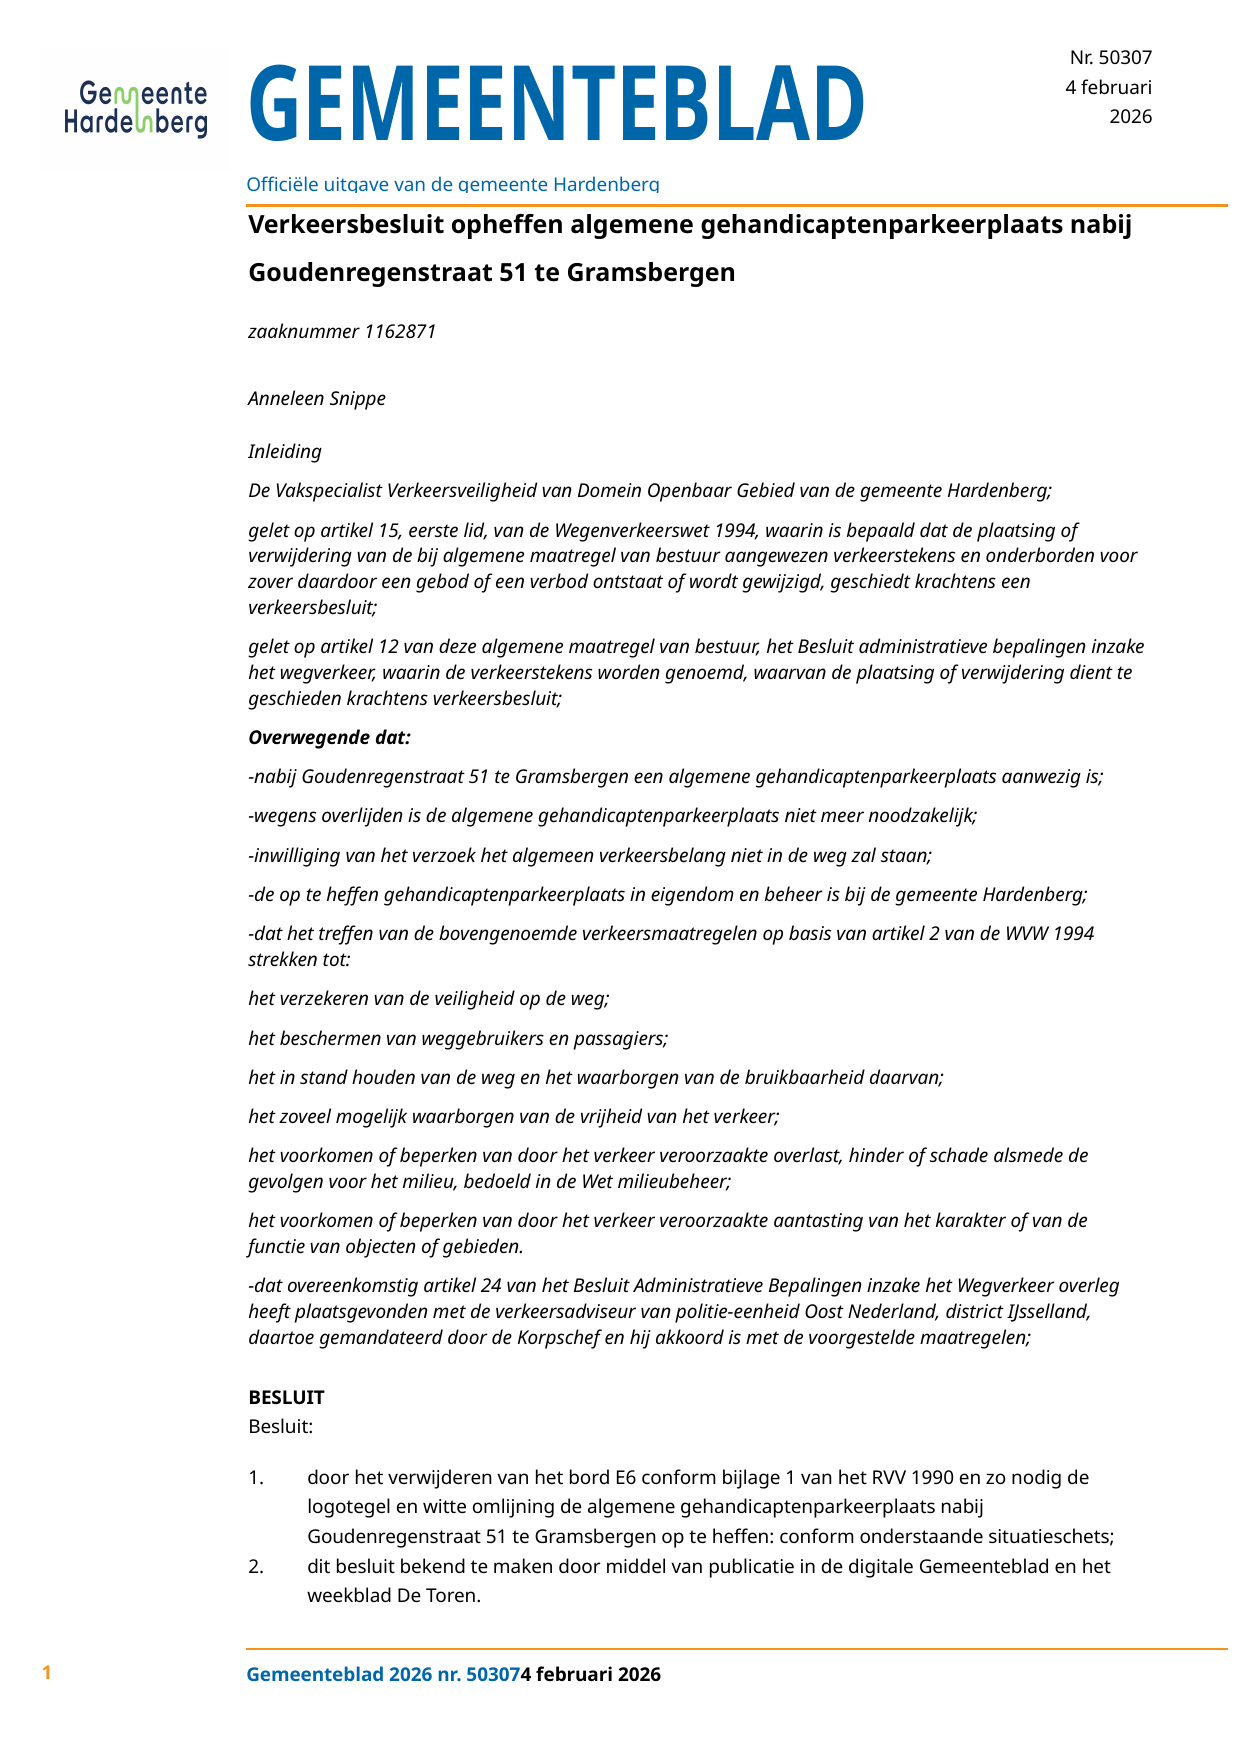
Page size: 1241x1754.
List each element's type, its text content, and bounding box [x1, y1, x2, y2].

text -de op te heffen gehandicaptenparkeerplaats in eigendom en beheer is bij de gemeente Hardenberg; [248, 881, 1152, 907]
text gelet op artikel 15, eerste lid, van de Wegenverkeerswet 1994, waarin is bepaald dat de plaatsing of verwijdering van de bij algemene maatregel van bestuur aangewezen verkeerstekens en onderborden voor zover daardoor een gebod of een verbod ontstaat of wordt gewijzigd, geschiedt krachtens een verkeersbesluit; [248, 517, 1152, 620]
text gelet op artikel 12 van deze algemene maatregel van bestuur, het Besluit administratieve bepalingen inzake het wegverkeer, waarin de verkeerstekens worden genoemd, waarvan de plaatsing of verwijdering dient te geschieden krachtens verkeersbesluit; [248, 633, 1152, 711]
text het verzekeren van de veiligheid op de weg; [248, 986, 1152, 1011]
text Anneleen Snippe [248, 386, 1152, 411]
text De Vakspecialist Verkeersveiligheid van Domein Openbaar Gebied van de gemeente Hardenberg; [248, 478, 1152, 503]
list door het verwijderen van het bord E6 conform bijlage 1 van het RVV 1990 en zo nodig de logotegel en witte omlijning de algemene gehandicaptenparkeerplaats nabij Goudenregenstraat 51 te Gramsbergen op te heffen: conform onderstaande situatieschets; [248, 1464, 1152, 1549]
text -dat overeenkomstig artikel 24 van het Besluit Administratieve Bepalingen inzake het Wegverkeer overleg heeft plaatsgevonden met de verkeersadviseur van politie-eenheid Oost Nederland, district IJsselland, daartoe gemandateerd door de Korpschef en hij akkoord is met de voorgestelde maatregelen; [248, 1273, 1152, 1350]
text Verkeersbesluit opheffen algemene gehandicaptenparkeerplaats nabij Goudenregenstraat 51 te Gramsbergen [248, 207, 1152, 288]
text het voorkomen of beperken van door het verkeer veroorzaakte aantasting van het karakter of van de functie van objecten of gebieden. [248, 1208, 1152, 1259]
text -inwilliging van het verzoek het algemeen verkeersbelang niet in de weg zal staan; [248, 842, 1152, 868]
picture [41, 47, 231, 172]
list dit besluit bekend te maken door middel van publicatie in de digitale Gemeenteblad en het weekblad De Toren. [248, 1553, 1152, 1608]
text het in stand houden van de weg en het waarborgen van de bruikbaarheid daarvan; [248, 1064, 1152, 1090]
text -wegens overlijden is de algemene gehandicaptenparkeerplaats niet meer noodzakelijk; [248, 803, 1152, 828]
text Besluit: [248, 1414, 1152, 1439]
text BESLUIT [248, 1384, 1152, 1410]
text het beschermen van weggebruikers en passagiers; [248, 1025, 1152, 1051]
text het voorkomen of beperken van door het verkeer veroorzaakte overlast, hinder of schade alsmede de gevolgen voor het milieu, bedoeld in de Wet milieubeheer; [248, 1143, 1152, 1194]
text -dat het treffen van de bovengenoemde verkeersmaatregelen op basis van artikel 2 van de WVW 1994 strekken tot: [248, 921, 1152, 972]
text het zoveel mogelijk waarborgen van de vrijheid van het verkeer; [248, 1103, 1152, 1129]
text Overwegende dat: [248, 724, 1152, 750]
text Inleiding [248, 438, 1152, 464]
text zaaknummer 1162871 [248, 318, 1152, 344]
text -nabij Goudenregenstraat 51 te Gramsbergen een algemene gehandicaptenparkeerplaats aanwezig is; [248, 763, 1152, 789]
